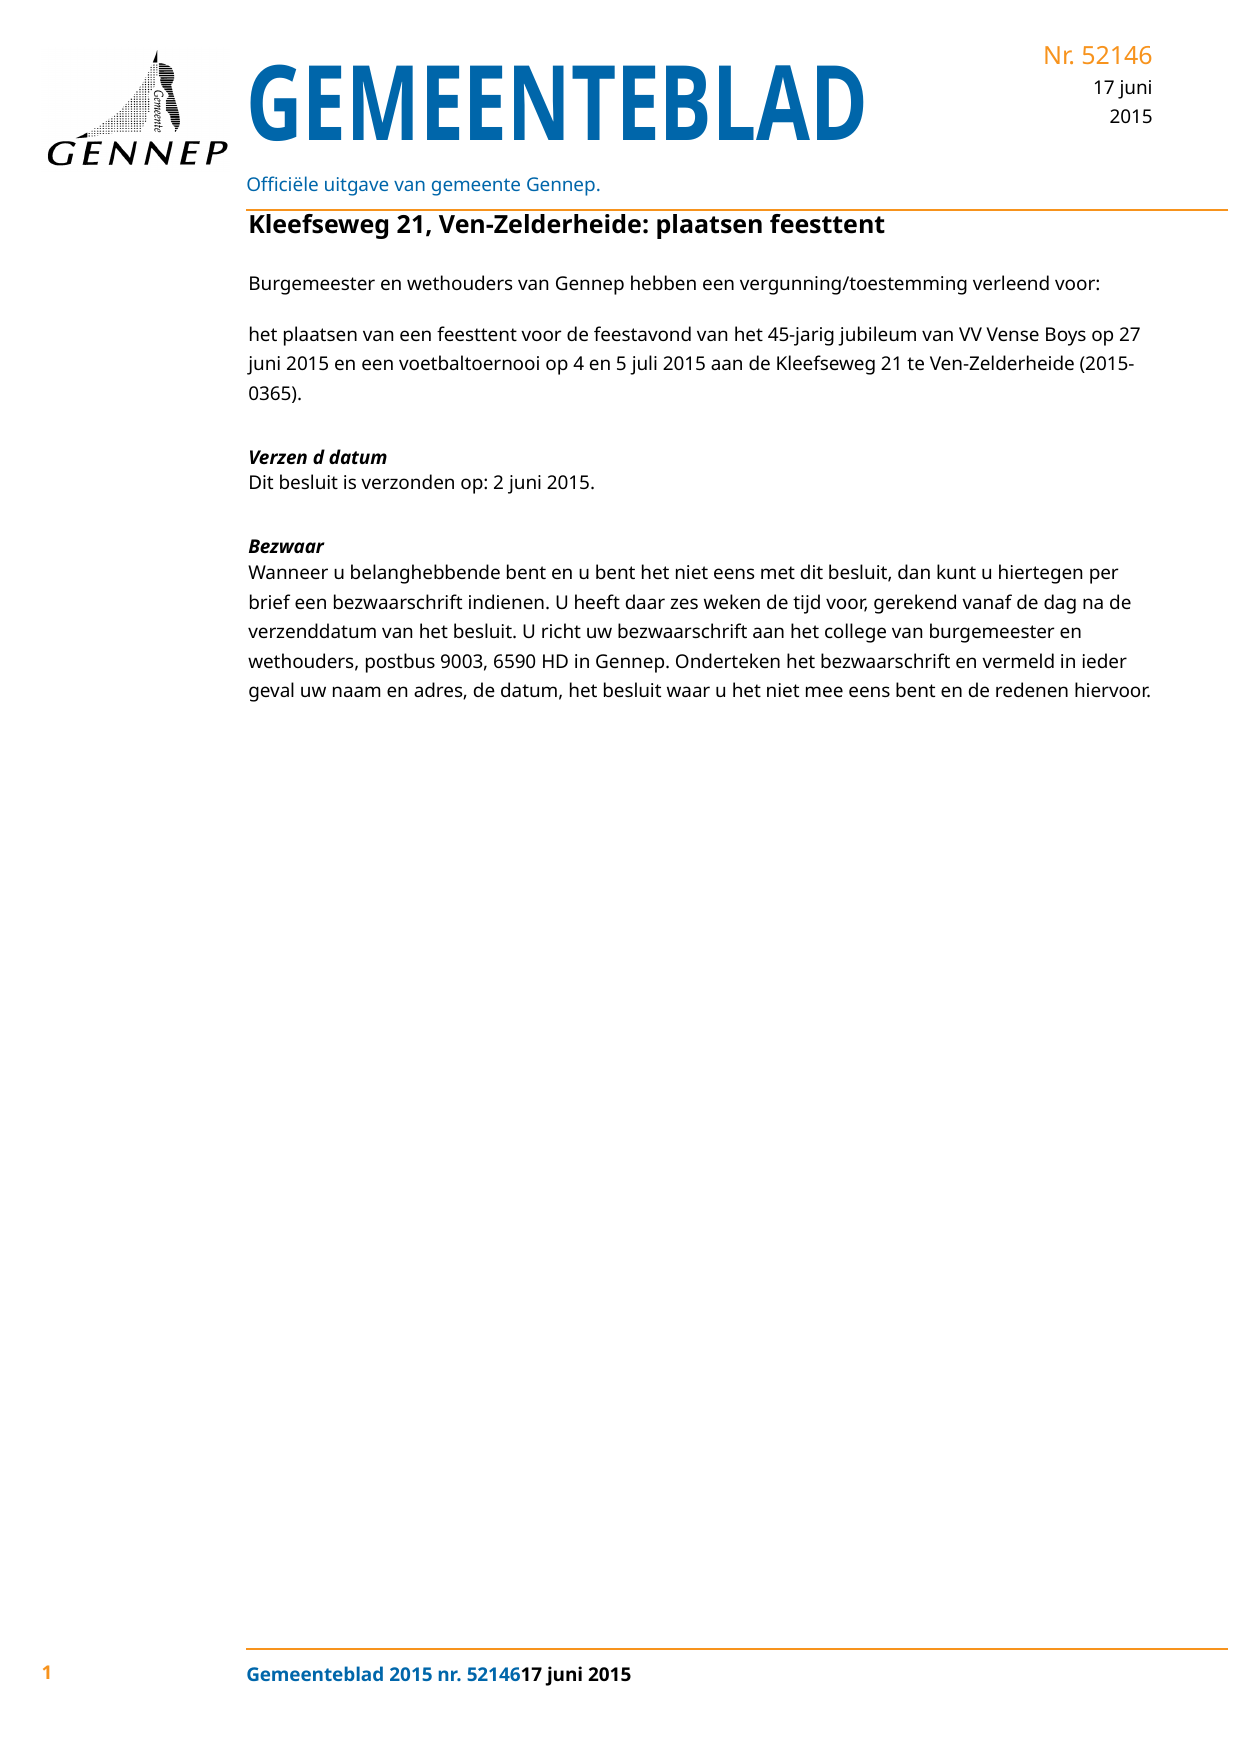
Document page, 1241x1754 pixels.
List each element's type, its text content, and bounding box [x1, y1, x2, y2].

text Verzen d datum [248, 444, 1152, 469]
text Wanneer u belanghebbende bent en u bent het niet eens met dit besluit, dan kunt u hiertegen per brief een bezwaarschrift indienen. U heeft daar zes weken de tijd voor, gerekend vanaf de dag na de verzenddatum van het besluit. U richt uw bezwaarschrift aan het college van burgemeester en wethouders, postbus 9003, 6590 HD in Gennep. Onderteken het bezwaarschrift en vermeld in ieder geval uw naam en adres, de datum, het besluit waar u het niet mee eens bent en de redenen hiervoor. [248, 559, 1152, 703]
text Bezwaar [248, 533, 1152, 559]
text Burgemeester en wethouders van Gennep hebben een vergunning/toestemming verleend voor: [248, 270, 1152, 296]
text het plaatsen van een feesttent voor de feestavond van het 45-jarig jubileum van VV Vense Boys op 27 juni 2015 en een voetbaltoernooi op 4 en 5 juli 2015 aan de Kleefseweg 21 te Ven-Zelderheide (2015-0365). [248, 321, 1152, 406]
text Dit besluit is verzonden op: 2 juni 2015. [248, 469, 1152, 495]
text Kleefseweg 21, Ven-Zelderheide: plaatsen feesttent [248, 211, 1152, 241]
picture [41, 47, 231, 172]
